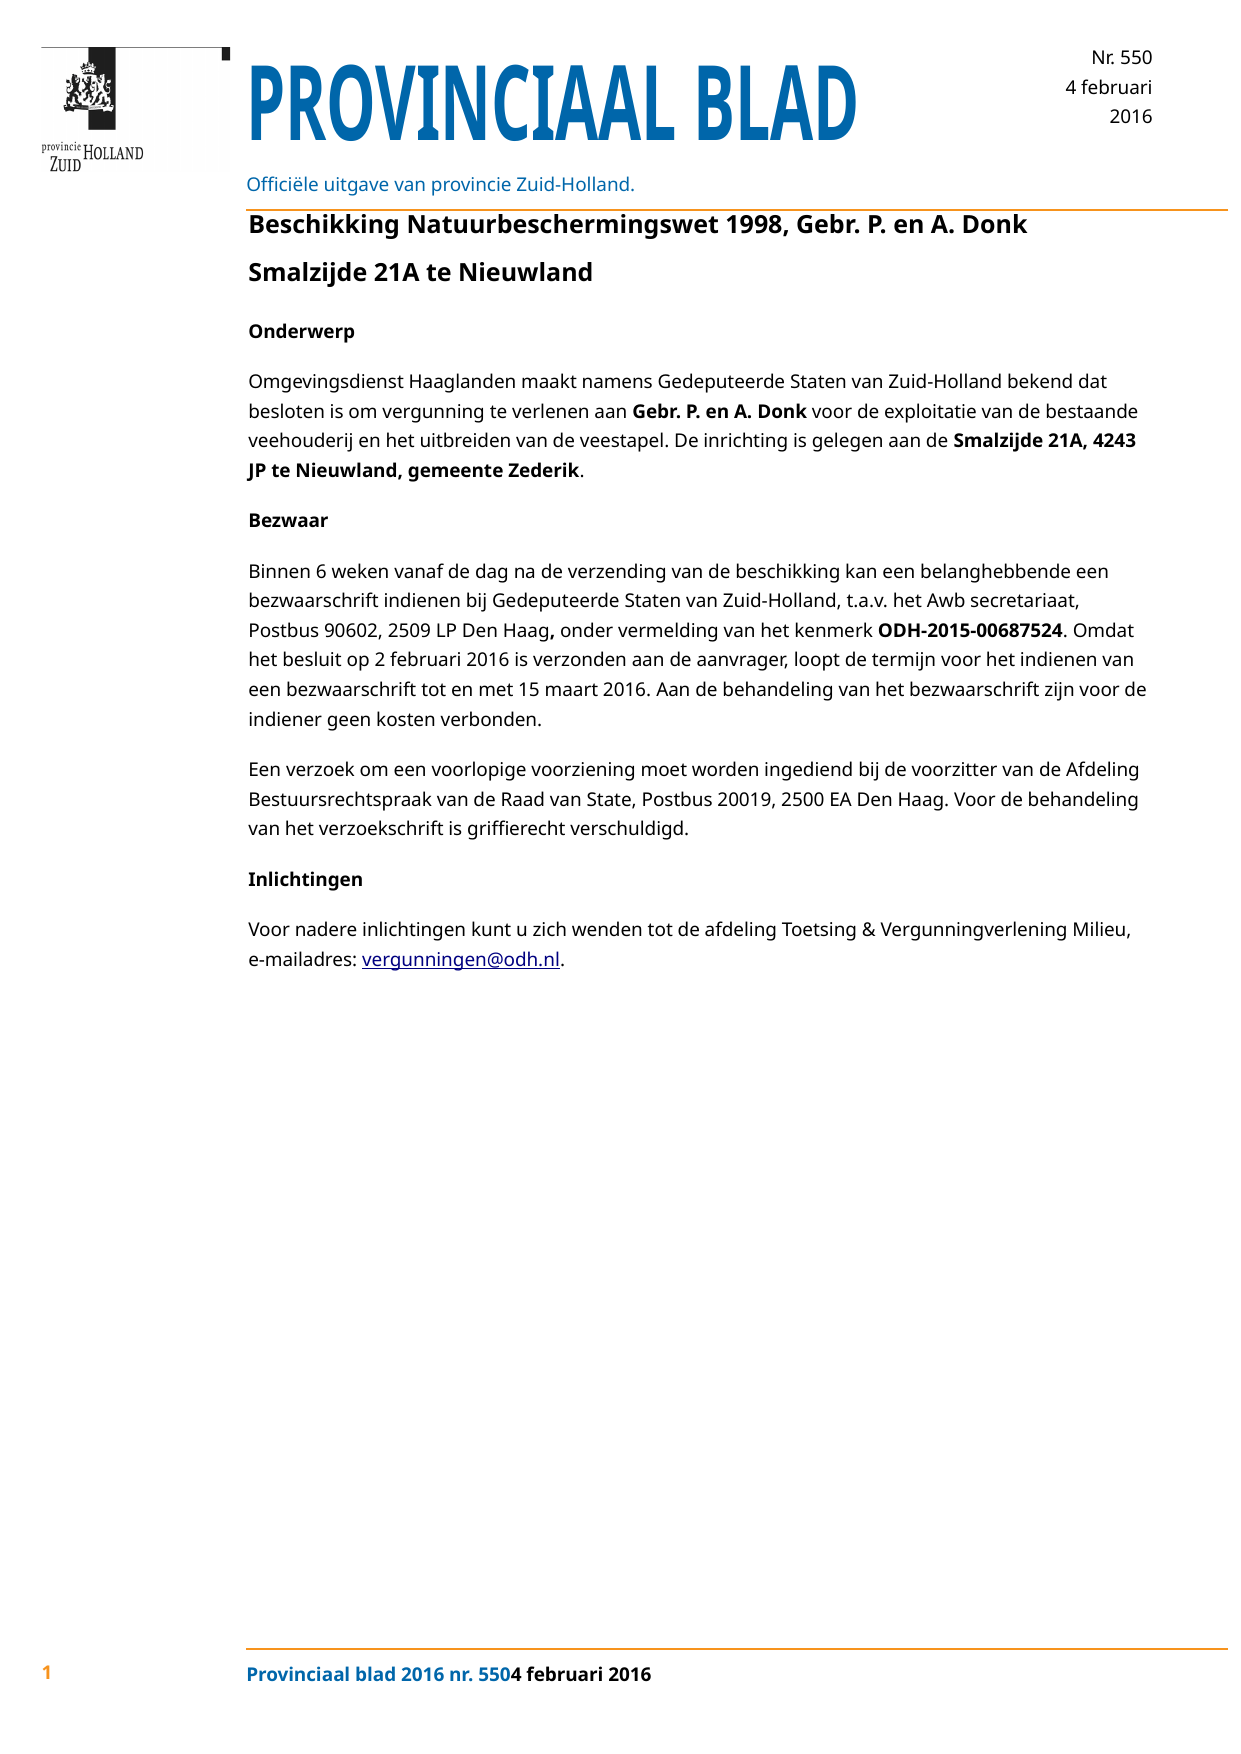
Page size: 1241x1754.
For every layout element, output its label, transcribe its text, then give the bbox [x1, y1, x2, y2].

text Bezwaar [248, 507, 1152, 533]
text Inlichtingen [248, 866, 1152, 892]
text Binnen 6 weken vanaf de dag na de verzending van de beschikking kan een belanghebbende een bezwaarschrift indienen bij Gedeputeerde Staten van Zuid-Holland, t.a.v. het Awb secretariaat, Postbus 90602, 2509 LP Den Haag, onder vermelding van het kenmerk ODH-2015-00687524. Omdat het besluit op 2 februari 2016 is verzonden aan de aanvrager, loopt de termijn voor het indienen van een bezwaarschrift tot en met 15 maart 2016. Aan de behandeling van het bezwaarschrift zijn voor de indiener geen kosten verbonden. [248, 558, 1152, 732]
text Voor nadere inlichtingen kunt u zich wenden tot de afdeling Toetsing & Vergunningverlening Milieu, e-mailadres: vergunningen@odh.nl. [248, 916, 1152, 972]
picture [41, 47, 231, 172]
text Beschikking Natuurbeschermingswet 1998, Gebr. P. en A. Donk Smalzijde 21A te Nieuwland [248, 211, 1152, 288]
text Onderwerp [248, 318, 1152, 344]
text Een verzoek om een voorlopige voorziening moet worden ingediend bij de voorzitter van de Afdeling Bestuursrechtspraak van de Raad van State, Postbus 20019, 2500 EA Den Haag. Voor de behandeling van het verzoekschrift is griffierecht verschuldigd. [248, 756, 1152, 841]
text Omgevingsdienst Haaglanden maakt namens Gedeputeerde Staten van Zuid-Holland bekend dat besloten is om vergunning te verlenen aan Gebr. P. en A. Donk voor de exploitatie van de bestaande veehouderij en het uitbreiden van de veestapel. De inrichting is gelegen aan de Smalzijde 21A, 4243 JP te Nieuwland, gemeente Zederik. [248, 368, 1152, 483]
